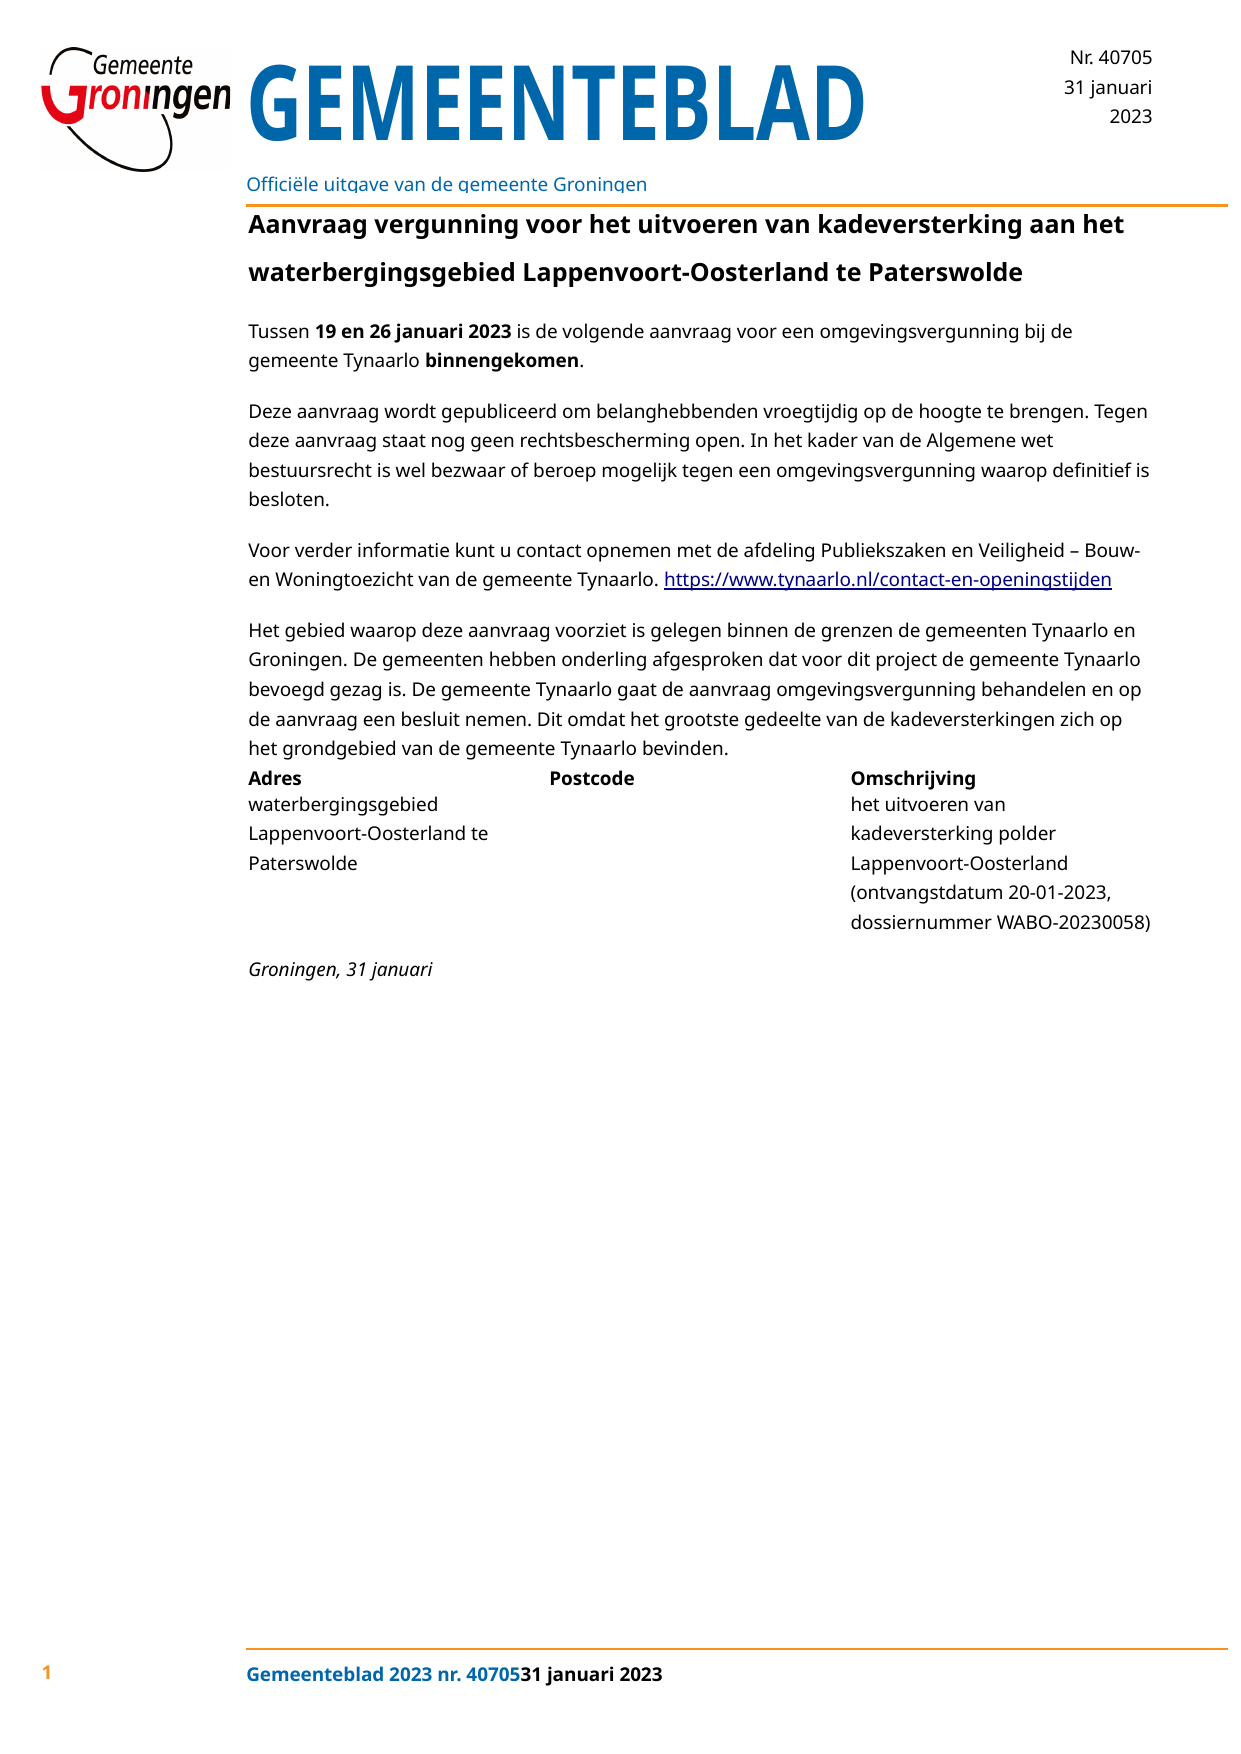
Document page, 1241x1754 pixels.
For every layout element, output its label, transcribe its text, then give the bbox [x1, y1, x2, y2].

table_cell het uitvoeren van kadeversterking polder Lappenvoort-Oosterland (ontvangstdatum 20-01-2023, dossiernummer WABO-20230058) [850, 791, 1152, 935]
text Groningen, 31 januari [248, 956, 1152, 982]
text Aanvraag vergunning voor het uitvoeren van kadeversterking aan het waterbergingsgebied Lappenvoort-Oosterland te Paterswolde [248, 207, 1152, 288]
table_header Omschrijving [850, 765, 1152, 791]
text Deze aanvraag wordt gepubliceerd om belanghebbenden vroegtijdig op de hoogte te brengen. Tegen deze aanvraag staat nog geen rechtsbescherming open. In het kader van de Algemene wet bestuursrecht is wel bezwaar of beroep mogelijk tegen een omgevingsvergunning waarop definitief is besloten. [248, 398, 1152, 512]
table_header Postcode [549, 765, 850, 791]
table_cell waterbergingsgebied Lappenvoort-Oosterland te Paterswolde [248, 791, 549, 935]
table_header Adres [248, 765, 549, 791]
table_cell [549, 791, 850, 935]
text Voor verder informatie kunt u contact opnemen met de afdeling Publiekszaken en Veiligheid – Bouw- en Woningtoezicht van de gemeente Tynaarlo. https://www.tynaarlo.nl/contact-en-openingstijden [248, 537, 1152, 592]
picture [41, 47, 231, 172]
text Het gebied waarop deze aanvraag voorziet is gelegen binnen de grenzen de gemeenten Tynaarlo en Groningen. De gemeenten hebben onderling afgesproken dat voor dit project de gemeente Tynaarlo bevoegd gezag is. De gemeente Tynaarlo gaat de aanvraag omgevingsvergunning behandelen en op de aanvraag een besluit nemen. Dit omdat het grootste gedeelte van de kadeversterkingen zich op het grondgebied van de gemeente Tynaarlo bevinden. [248, 617, 1152, 761]
text Tussen 19 en 26 januari 2023 is de volgende aanvraag voor een omgevingsvergunning bij de gemeente Tynaarlo binnengekomen. [248, 318, 1152, 373]
